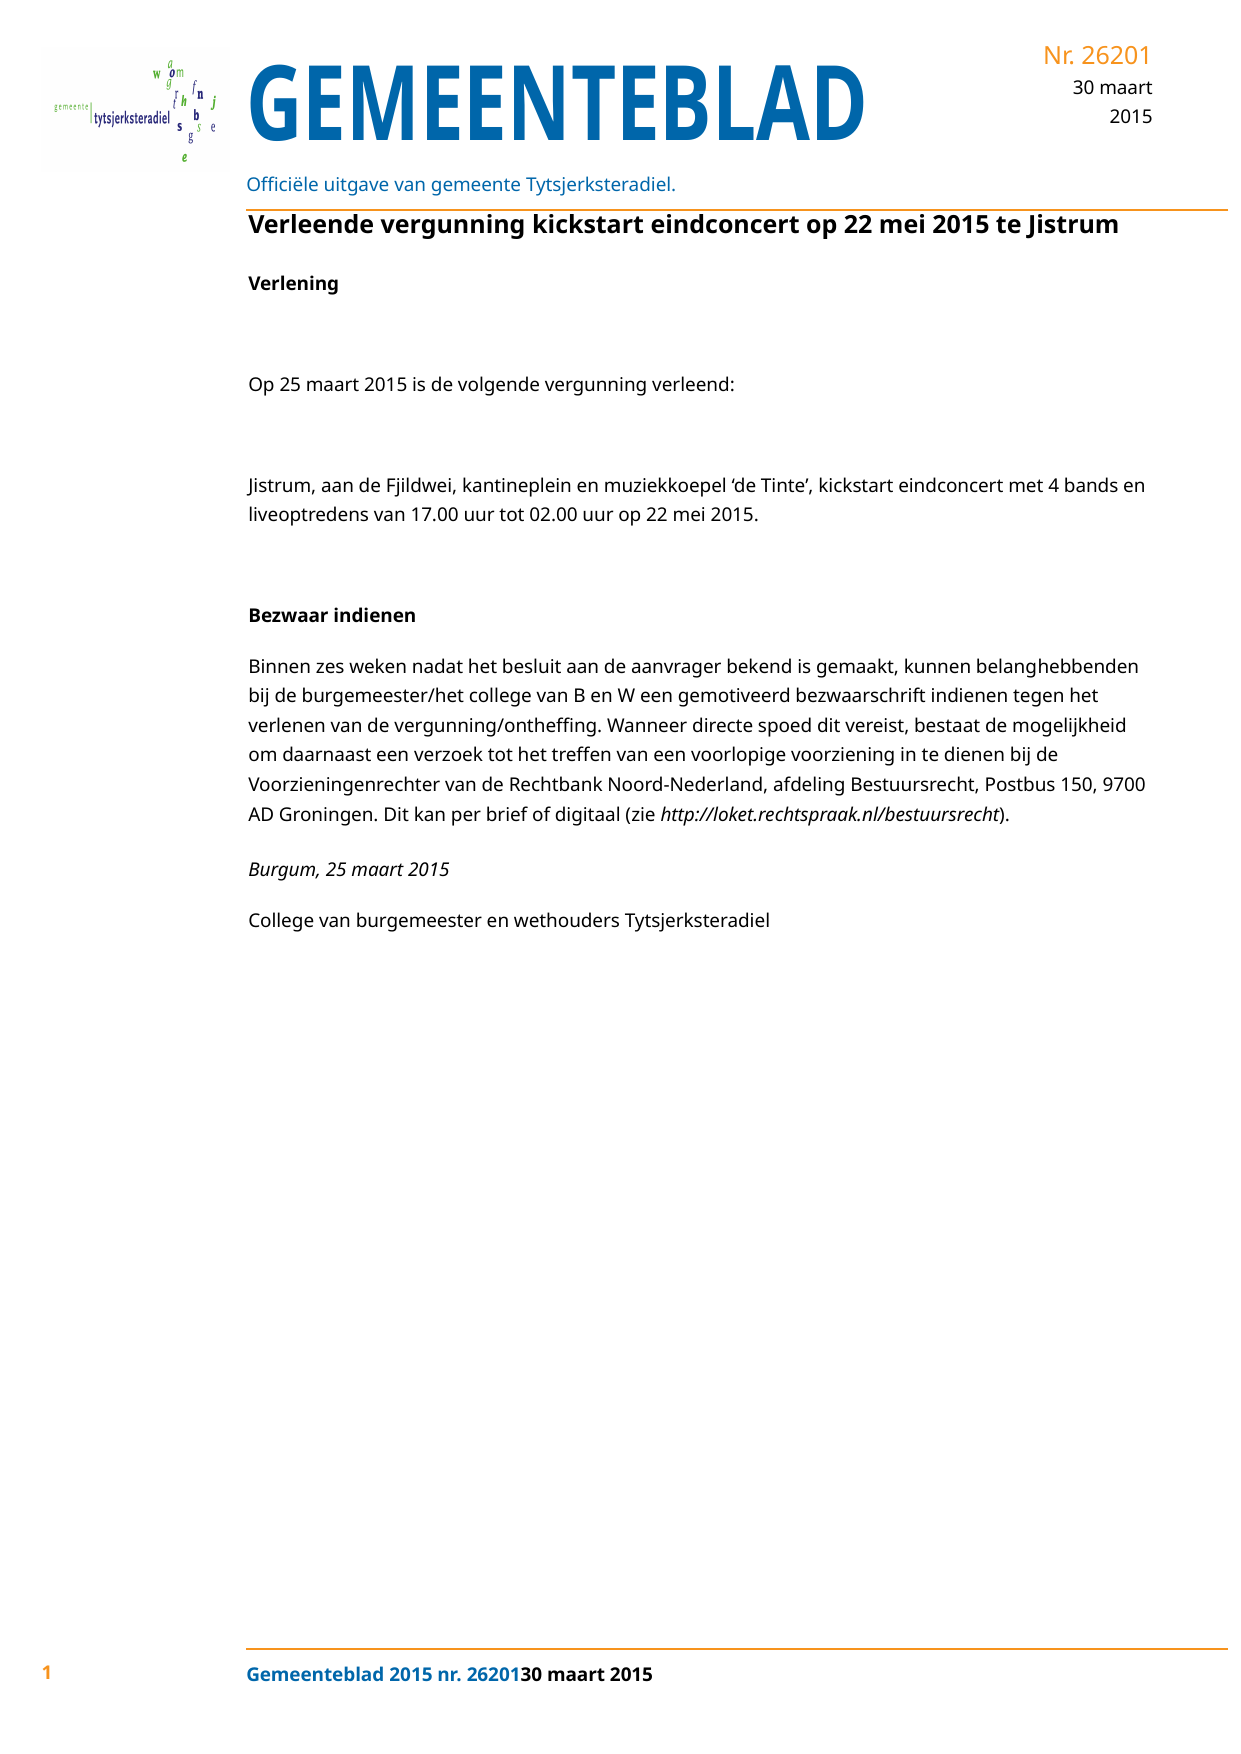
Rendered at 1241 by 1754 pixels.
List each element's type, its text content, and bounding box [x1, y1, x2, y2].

text Burgum, 25 maart 2015 [248, 856, 1152, 882]
text Jistrum, aan de Fjildwei, kantineplein en muziekkoepel ‘de Tinte’, kickstart eindconcert met 4 bands en liveoptredens van 17.00 uur tot 02.00 uur op 22 mei 2015. [248, 472, 1152, 527]
text Binnen zes weken nadat het besluit aan de aanvrager bekend is gemaakt, kunnen belang­hebbenden bij de burgemeester/het college van B en W een gemotiveerd bezwaarschrift indienen tegen het verlenen van de ver­gunning/ontheffing. Wanneer directe spoed dit vereist, bestaat de mogelijkheid om daarnaast een verzoek tot het treffen van een voorlopige voorziening in te dienen bij de Voorzieningenrechter van de Rechtbank Noord-Nederland, afdeling Bestuursrecht, Postbus 150, 9700 AD Groningen. Dit kan per brief of digitaal (zie http://loket.rechtspraak.nl/bestuursrecht). [248, 653, 1152, 826]
text Bezwaar indienen [248, 602, 1152, 628]
text College van burgemeester en wethouders Tytsjerksteradiel [248, 907, 1152, 933]
text Verlening [248, 270, 1152, 296]
text Verleende vergunning kickstart eindconcert op 22 mei 2015 te Jistrum [248, 211, 1152, 241]
picture [41, 47, 231, 172]
text Op 25 maart 2015 is de volgende vergunning ver­leend: [248, 371, 1152, 397]
